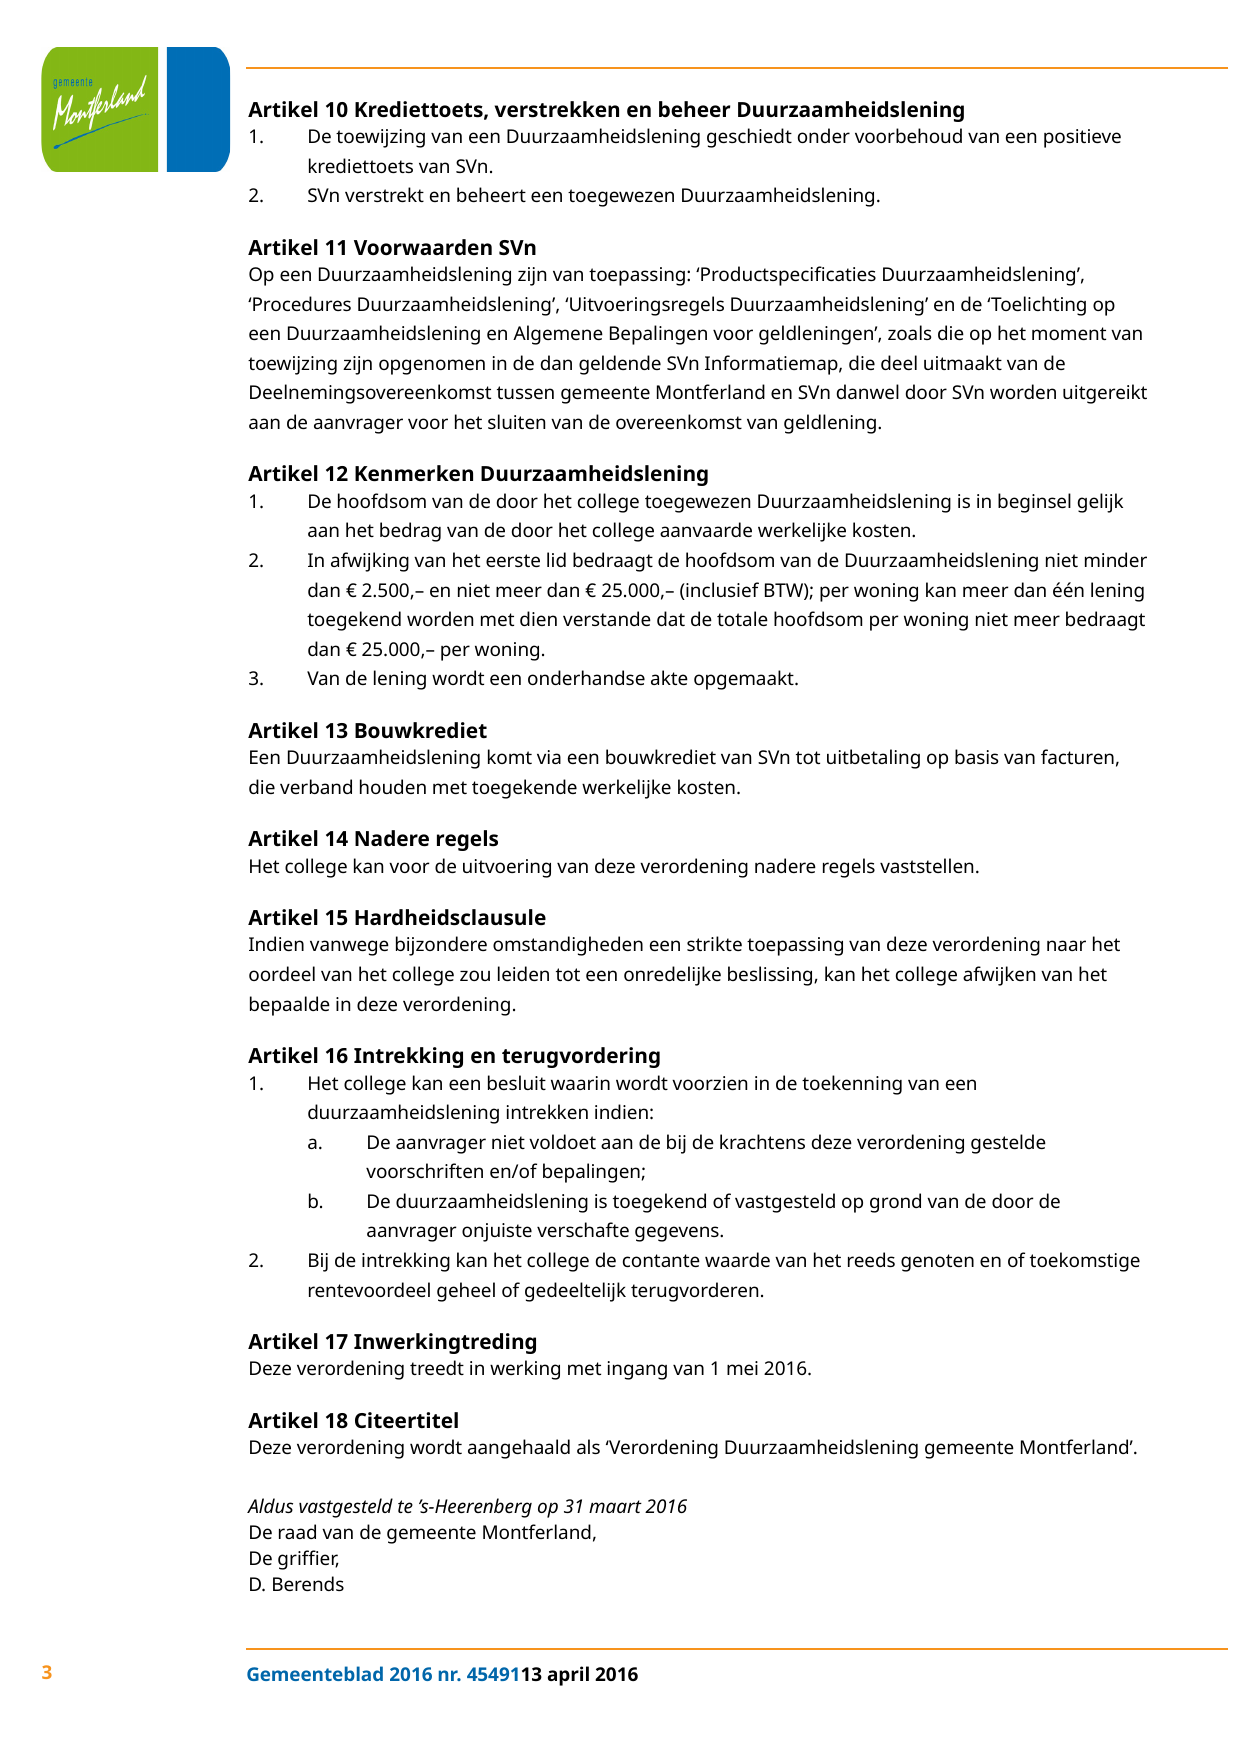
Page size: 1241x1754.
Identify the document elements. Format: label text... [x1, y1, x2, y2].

list De toewijzing van een Duurzaamheidslening geschiedt onder voorbehoud van een positieve krediettoets van SVn. [248, 123, 1152, 178]
text Artikel 18 Citeertitel [248, 1406, 1152, 1434]
text Aldus vastgesteld te ’s-Heerenberg op 31 maart 2016 [248, 1494, 1152, 1519]
list De hoofdsom van de door het college toegewezen Duurzaamheidslening is in beginsel gelijk aan het bedrag van de door het college aanvaarde werkelijke kosten. [248, 488, 1152, 543]
text Artikel 15 Hardheidsclausule [248, 903, 1152, 932]
text Artikel 10 Krediettoets, verstrekken en beheer Duurzaamheidslening [248, 95, 1152, 123]
text Indien vanwege bijzondere omstandigheden een strikte toepassing van deze verordening naar het oordeel van het college zou leiden tot een onredelijke beslissing, kan het college afwijken van het bepaalde in deze verordening. [248, 932, 1152, 1017]
list Het college kan een besluit waarin wordt voorzien in de toekenning van een duurzaamheidslening intrekken indien: [248, 1070, 1152, 1125]
text Een Duurzaamheidslening komt via een bouwkrediet van SVn tot uitbetaling op basis van facturen, die verband houden met toegekende werkelijke kosten. [248, 744, 1152, 800]
text De griffier, [248, 1545, 1152, 1571]
list De duurzaamheidslening is toegekend of vastgesteld op grond van de door de aanvrager onjuiste verschafte gegevens. [307, 1188, 1152, 1243]
text Artikel 16 Intrekking en terugvordering [248, 1041, 1152, 1070]
text Artikel 17 Inwerkingtreding [248, 1327, 1152, 1356]
text Artikel 11 Voorwaarden SVn [248, 233, 1152, 261]
list Bij de intrekking kan het college de contante waarde van het reeds genoten en of toekomstige rentevoordeel geheel of gedeeltelijk terugvorderen. [248, 1247, 1152, 1302]
text Op een Duurzaamheidslening zijn van toepassing: ‘Productspecificaties Duurzaamheidslening’, ‘Procedures Duurzaamheidslening’, ‘Uitvoeringsregels Duurzaamheidslening’ en de ‘Toelichting op een Duurzaamheidslening en Algemene Bepalingen voor geldleningen’, zoals die op het moment van toewijzing zijn opgenomen in de dan geldende SVn Informatiemap, die deel uitmaakt van de Deelnemingsovereenkomst tussen gemeente Montferland en SVn danwel door SVn worden uitgereikt aan de aanvrager voor het sluiten van de overeenkomst van geldlening. [248, 261, 1152, 435]
list SVn verstrekt en beheert een toegewezen Duurzaamheidslening. [248, 182, 1152, 208]
text D. Berends [248, 1571, 1152, 1597]
text Deze verordening wordt aangehaald als ‘Verordening Duurzaamheidslening gemeente Montferland’. [248, 1434, 1152, 1460]
text Deze verordening treedt in werking met ingang van 1 mei 2016. [248, 1356, 1152, 1381]
text Artikel 14 Nadere regels [248, 824, 1152, 853]
text Artikel 13 Bouwkrediet [248, 716, 1152, 744]
text De raad van de gemeente Montferland, [248, 1519, 1152, 1545]
list De aanvrager niet voldoet aan de bij de krachtens deze verordening gestelde voorschriften en/of bepalingen; [307, 1129, 1152, 1184]
text Artikel 12 Kenmerken Duurzaamheidslening [248, 459, 1152, 488]
text Het college kan voor de uitvoering van deze verordening nadere regels vaststellen. [248, 853, 1152, 878]
list Van de lening wordt een onderhandse akte opgemaakt. [248, 666, 1152, 691]
list In afwijking van het eerste lid bedraagt de hoofdsom van de Duurzaamheidslening niet minder dan € 2.500,– en niet meer dan € 25.000,– (inclusief BTW); per woning kan meer dan één lening toegekend worden met dien verstande dat de totale hoofdsom per woning niet meer bedraagt dan € 25.000,– per woning. [248, 547, 1152, 662]
picture [41, 47, 231, 172]
